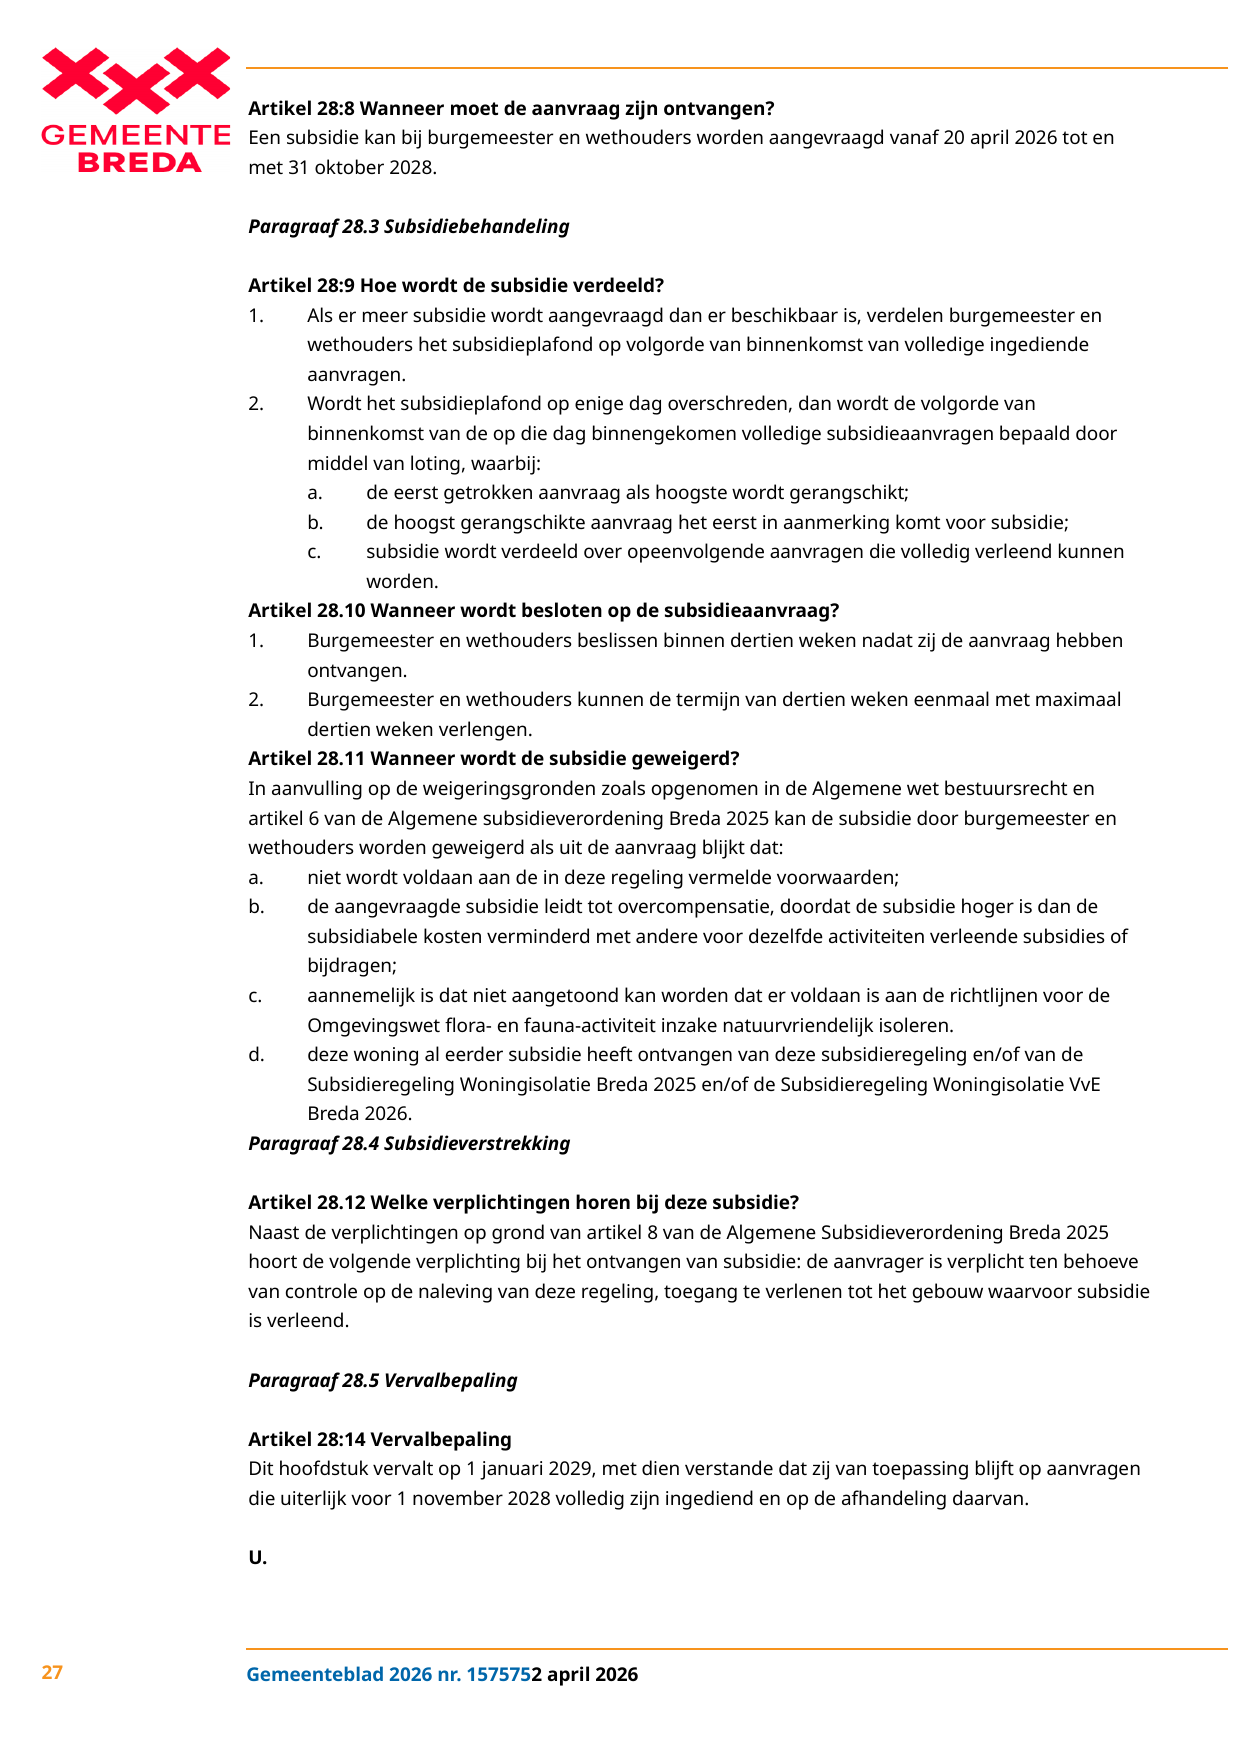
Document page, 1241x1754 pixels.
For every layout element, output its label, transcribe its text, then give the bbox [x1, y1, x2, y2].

picture [41, 47, 231, 172]
text U. [248, 1544, 1152, 1570]
text Dit hoofdstuk vervalt op 1 januari 2029, met dien verstande dat zij van toepassing blijft op aanvragen die uiterlijk voor 1 november 2028 volledig zijn ingediend en op de afhandeling daarvan. [248, 1456, 1152, 1511]
text Artikel 28.12 Welke verplichtingen horen bij deze subsidie? [248, 1189, 1152, 1215]
list Burgemeester en wethouders beslissen binnen dertien weken nadat zij de aanvraag hebben ontvangen. [248, 627, 1152, 683]
list niet wordt voldaan aan de in deze regeling vermelde voorwaarden; [248, 864, 1152, 890]
text Een subsidie kan bij burgemeester en wethouders worden aangevraagd vanaf 20 april 2026 tot en met 31 oktober 2028. [248, 124, 1152, 180]
list subsidie wordt verdeeld over opeenvolgende aanvragen die volledig verleend kunnen worden. [307, 538, 1152, 594]
list Burgemeester en wethouders kunnen de termijn van dertien weken eenmaal met maximaal dertien weken verlengen. [248, 686, 1152, 742]
text Paragraaf 28.3 Subsidiebehandeling [248, 213, 1152, 239]
text Artikel 28:9 Hoe wordt de subsidie verdeeld? [248, 272, 1152, 298]
text Artikel 28.11 Wanneer wordt de subsidie geweigerd? [248, 746, 1152, 771]
list aannemelijk is dat niet aangetoond kan worden dat er voldaan is aan de richtlijnen voor de Omgevingswet flora- en fauna-activiteit inzake natuurvriendelijk isoleren. [248, 982, 1152, 1038]
text Naast de verplichtingen op grond van artikel 8 van de Algemene Subsidieverordening Breda 2025 hoort de volgende verplichting bij het ontvangen van subsidie: de aanvrager is verplicht ten behoeve van controle op de naleving van deze regeling, toegang te verlenen tot het gebouw waarvoor subsidie is verleend. [248, 1219, 1152, 1333]
text In aanvulling op de weigeringsgronden zoals opgenomen in de Algemene wet bestuursrecht en artikel 6 van de Algemene subsidieverordening Breda 2025 kan de subsidie door burgemeester en wethouders worden geweigerd als uit de aanvraag blijkt dat: [248, 775, 1152, 860]
list de aangevraagde subsidie leidt tot overcompensatie, doordat de subsidie hoger is dan de subsidiabele kosten verminderd met andere voor dezelfde activiteiten verleende subsidies of bijdragen; [248, 893, 1152, 978]
list deze woning al eerder subsidie heeft ontvangen van deze subsidieregeling en/of van de Subsidieregeling Woningisolatie Breda 2025 en/of de Subsidieregeling Woningisolatie VvE Breda 2026. [248, 1041, 1152, 1126]
list de hoogst gerangschikte aanvraag het eerst in aanmerking komt voor subsidie; [307, 509, 1152, 535]
list de eerst getrokken aanvraag als hoogste wordt gerangschikt; [307, 479, 1152, 505]
text Paragraaf 28.4 Subsidieverstrekking [248, 1130, 1152, 1156]
text Artikel 28.10 Wanneer wordt besloten op de subsidieaanvraag? [248, 598, 1152, 623]
text Paragraaf 28.5 Vervalbepaling [248, 1367, 1152, 1393]
text Artikel 28:8 Wanneer moet de aanvraag zijn ontvangen? [248, 95, 1152, 121]
text Artikel 28:14 Vervalbepaling [248, 1426, 1152, 1452]
list Als er meer subsidie wordt aangevraagd dan er beschikbaar is, verdelen burgemeester en wethouders het subsidieplafond op volgorde van binnenkomst van volledige ingediende aanvragen. [248, 302, 1152, 387]
list Wordt het subsidieplafond op enige dag overschreden, dan wordt de volgorde van binnenkomst van de op die dag binnengekomen volledige subsidieaanvragen bepaald door middel van loting, waarbij: [248, 391, 1152, 476]
